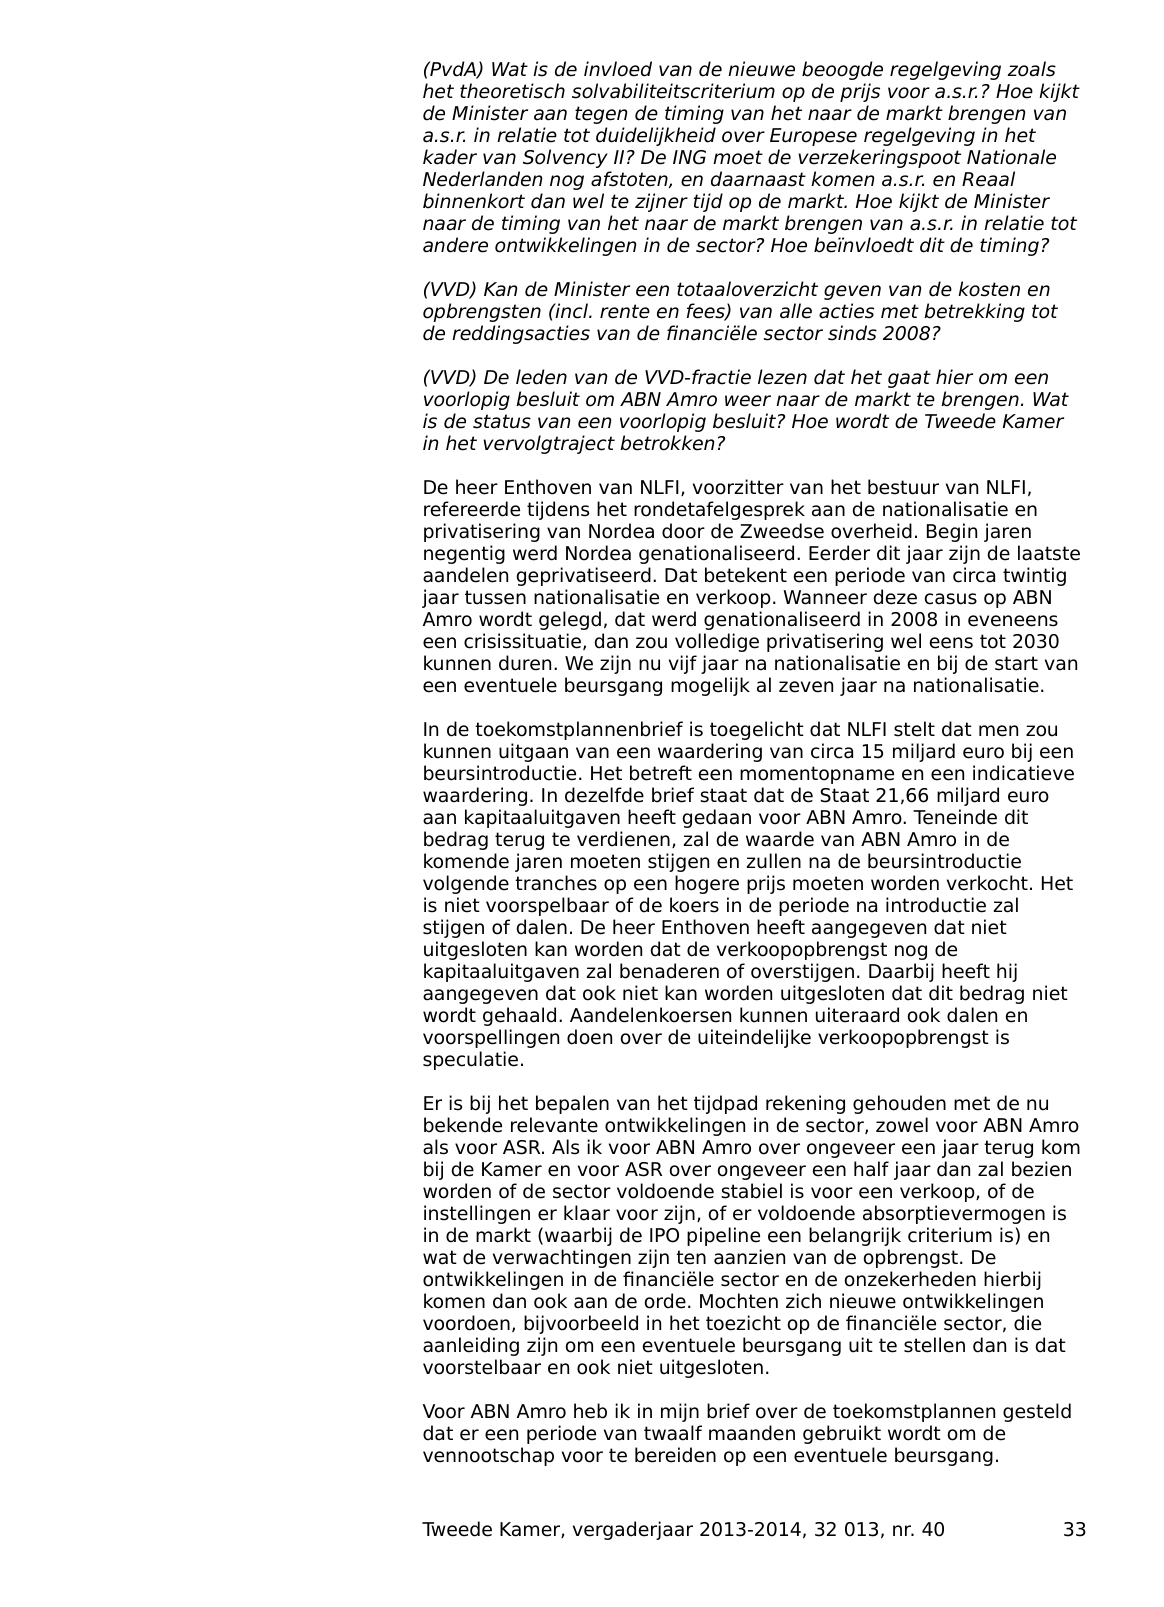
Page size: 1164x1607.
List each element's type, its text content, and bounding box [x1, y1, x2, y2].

text (VVD) De leden van de VVD-fractie lezen dat het gaat hier om een voorlopig besluit om ABN Amro weer naar de markt te brengen. Wat is de status van een voorlopig besluit? Hoe wordt de Tweede Kamer in het vervolgtraject betrokken? [422, 367, 1087, 455]
text De heer Enthoven van NLFI, voorzitter van het bestuur van NLFI, refereerde tijdens het rondetafelgesprek aan de nationalisatie en privatisering van Nordea door de Zweedse overheid. Begin jaren negentig werd Nordea genationaliseerd. Eerder dit jaar zijn de laatste aandelen geprivatiseerd. Dat betekent een periode van circa twintig jaar tussen nationalisatie en verkoop. Wanneer deze casus op ABN Amro wordt gelegd, dat werd genationaliseerd in 2008 in eveneens een crisissituatie, dan zou volledige privatisering wel eens tot 2030 kunnen duren. We zijn nu vijf jaar na nationalisatie en bij de start van een eventuele beursgang mogelijk al zeven jaar na nationalisatie. [422, 477, 1087, 697]
text Er is bij het bepalen van het tijdpad rekening gehouden met de nu bekende relevante ontwikkelingen in de sector, zowel voor ABN Amro als voor ASR. Als ik voor ABN Amro over ongeveer een jaar terug kom bij de Kamer en voor ASR over ongeveer een half jaar dan zal bezien worden of de sector voldoende stabiel is voor een verkoop, of de instellingen er klaar voor zijn, of er voldoende absorptievermogen is in de markt (waarbij de IPO pipeline een belangrijk criterium is) en wat de verwachtingen zijn ten aanzien van de opbrengst. De ontwikkelingen in de financiële sector en de onzekerheden hierbij komen dan ook aan de orde. Mochten zich nieuwe ontwikkelingen voordoen, bijvoorbeeld in het toezicht op de financiële sector, die aanleiding zijn om een eventuele beursgang uit te stellen dan is dat voorstelbaar en ook niet uitgesloten. [422, 1093, 1087, 1379]
text (VVD) Kan de Minister een totaaloverzicht geven van de kosten en opbrengsten (incl. rente en fees) van alle acties met betrekking tot de reddingsacties van de financiële sector sinds 2008? [422, 279, 1087, 345]
text (PvdA) Wat is de invloed van de nieuwe beoogde regelgeving zoals het theoretisch solvabiliteitscriterium op de prijs voor a.s.r.? Hoe kijkt de Minister aan tegen de timing van het naar de markt brengen van a.s.r. in relatie tot duidelijkheid over Europese regelgeving in het kader van Solvency II? De ING moet de verzekeringspoot Nationale Nederlanden nog afstoten, en daarnaast komen a.s.r. en Reaal binnenkort dan wel te zijner tijd op de markt. Hoe kijkt de Minister naar de timing van het naar de markt brengen van a.s.r. in relatie tot andere ontwikkelingen in de sector? Hoe beïnvloedt dit de timing? [422, 59, 1087, 257]
text Voor ABN Amro heb ik in mijn brief over de toekomstplannen gesteld dat er een periode van twaalf maanden gebruikt wordt om de vennootschap voor te bereiden op een eventuele beursgang. [422, 1401, 1087, 1467]
text In de toekomstplannenbrief is toegelicht dat NLFI stelt dat men zou kunnen uitgaan van een waardering van circa 15 miljard euro bij een beursintroductie. Het betreft een momentopname en een indicatieve waardering. In dezelfde brief staat dat de Staat 21,66 miljard euro aan kapitaaluitgaven heeft gedaan voor ABN Amro. Teneinde dit bedrag terug te verdienen, zal de waarde van ABN Amro in de komende jaren moeten stijgen en zullen na de beursintroductie volgende tranches op een hogere prijs moeten worden verkocht. Het is niet voorspelbaar of de koers in de periode na introductie zal stijgen of dalen. De heer Enthoven heeft aangegeven dat niet uitgesloten kan worden dat de verkoopopbrengst nog de kapitaaluitgaven zal benaderen of overstijgen. Daarbij heeft hij aangegeven dat ook niet kan worden uitgesloten dat dit bedrag niet wordt gehaald. Aandelenkoersen kunnen uiteraard ook dalen en voorspellingen doen over de uiteindelijke verkoopopbrengst is speculatie. [422, 719, 1087, 1071]
